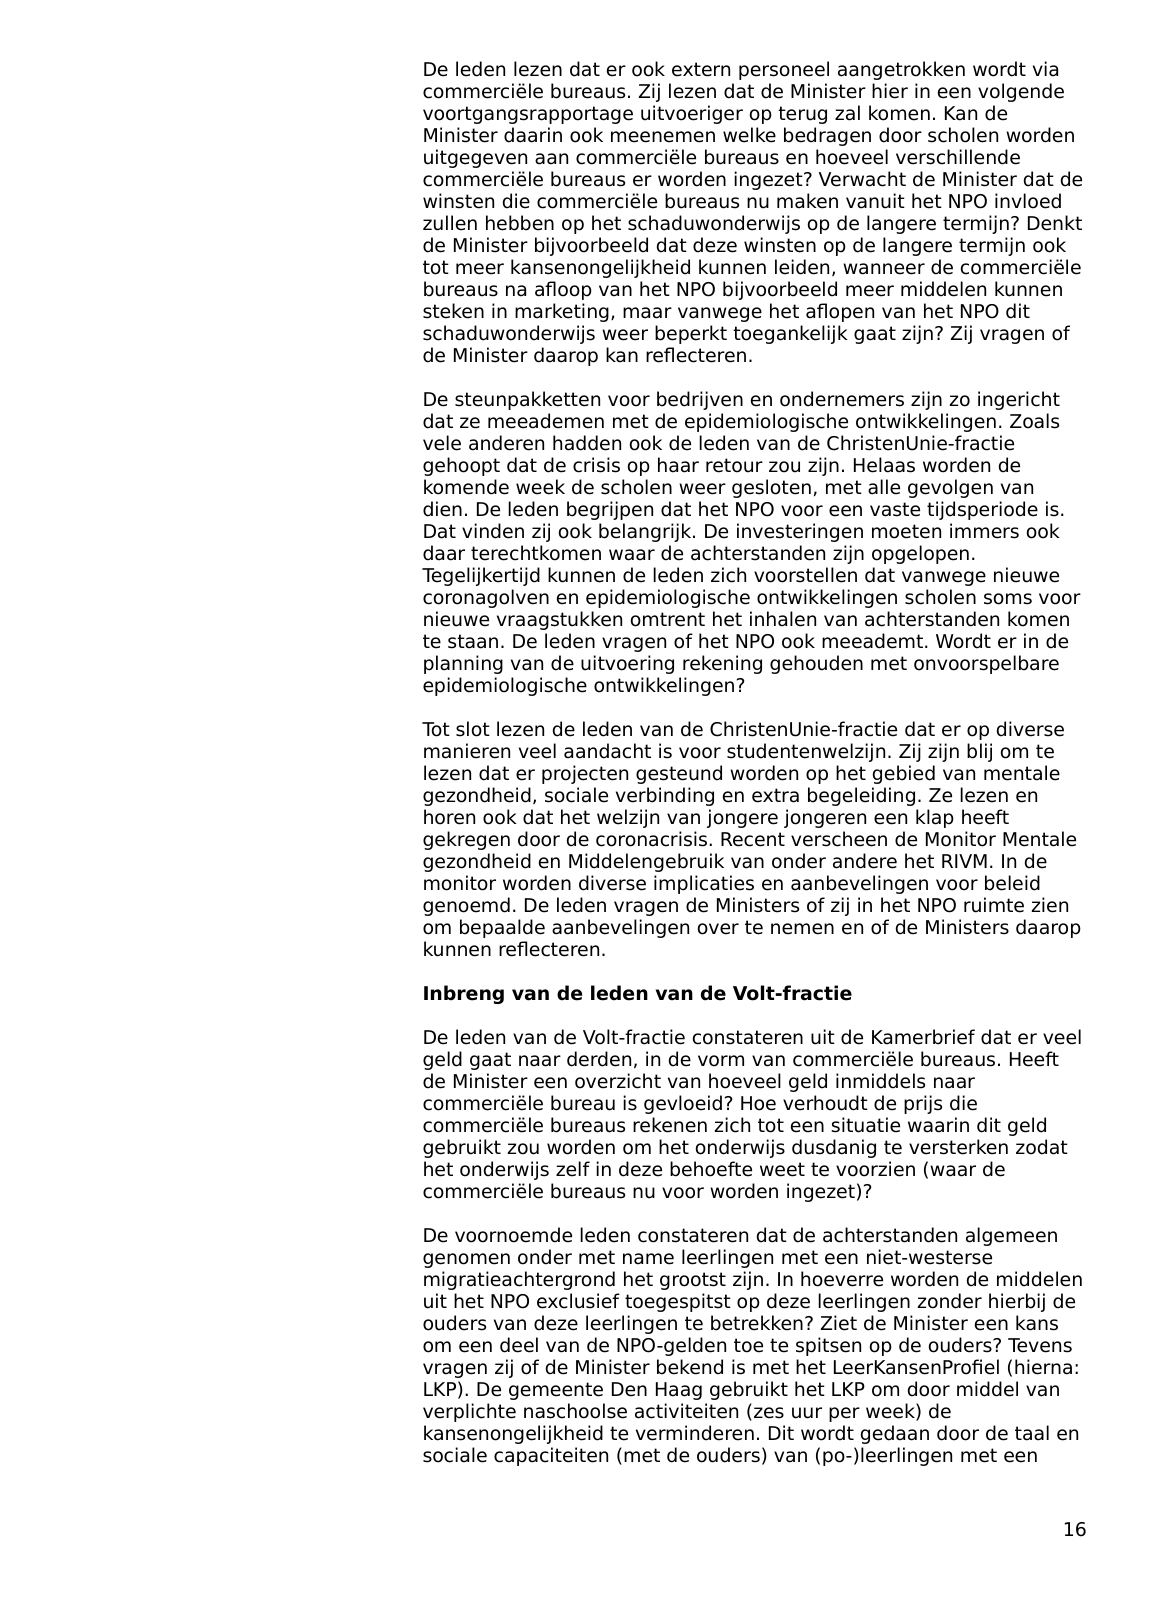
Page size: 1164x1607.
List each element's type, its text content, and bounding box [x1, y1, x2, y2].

text De leden lezen dat er ook extern personeel aangetrokken wordt via commerciële bureaus. Zij lezen dat de Minister hier in een volgende voortgangsrapportage uitvoeriger op terug zal komen. Kan de Minister daarin ook meenemen welke bedragen door scholen worden uitgegeven aan commerciële bureaus en hoeveel verschillende commerciële bureaus er worden ingezet? Verwacht de Minister dat de winsten die commerciële bureaus nu maken vanuit het NPO invloed zullen hebben op het schaduwonderwijs op de langere termijn? Denkt de Minister bijvoorbeeld dat deze winsten op de langere termijn ook tot meer kansenongelijkheid kunnen leiden, wanneer de commerciële bureaus na afloop van het NPO bijvoorbeeld meer middelen kunnen steken in marketing, maar vanwege het aflopen van het NPO dit schaduwonderwijs weer beperkt toegankelijk gaat zijn? Zij vragen of de Minister daarop kan reflecteren. [422, 59, 1087, 367]
text Tot slot lezen de leden van de ChristenUnie-fractie dat er op diverse manieren veel aandacht is voor studentenwelzijn. Zij zijn blij om te lezen dat er projecten gesteund worden op het gebied van mentale gezondheid, sociale verbinding en extra begeleiding. Ze lezen en horen ook dat het welzijn van jongere jongeren een klap heeft gekregen door de coronacrisis. Recent verscheen de Monitor Mentale gezondheid en Middelengebruik van onder andere het RIVM. In de monitor worden diverse implicaties en aanbevelingen voor beleid genoemd. De leden vragen de Ministers of zij in het NPO ruimte zien om bepaalde aanbevelingen over te nemen en of de Ministers daarop kunnen reflecteren. [422, 719, 1087, 961]
subtitle Inbreng van de leden van de Volt-fractie [422, 983, 1087, 1005]
text De voornoemde leden constateren dat de achterstanden algemeen genomen onder met name leerlingen met een niet-westerse migratieachtergrond het grootst zijn. In hoeverre worden de middelen uit het NPO exclusief toegespitst op deze leerlingen zonder hierbij de ouders van deze leerlingen te betrekken? Ziet de Minister een kans om een deel van de NPO-gelden toe te spitsen op de ouders? Tevens vragen zij of de Minister bekend is met het LeerKansenProfiel (hierna: LKP). De gemeente Den Haag gebruikt het LKP om door middel van verplichte naschoolse activiteiten (zes uur per week) de kansenongelijkheid te verminderen. Dit wordt gedaan door de taal en sociale capaciteiten (met de ouders) van (po-)leerlingen met een [422, 1225, 1087, 1467]
text De leden van de Volt-fractie constateren uit de Kamerbrief dat er veel geld gaat naar derden, in de vorm van commerciële bureaus. Heeft de Minister een overzicht van hoeveel geld inmiddels naar commerciële bureau is gevloeid? Hoe verhoudt de prijs die commerciële bureaus rekenen zich tot een situatie waarin dit geld gebruikt zou worden om het onderwijs dusdanig te versterken zodat het onderwijs zelf in deze behoefte weet te voorzien (waar de commerciële bureaus nu voor worden ingezet)? [422, 1027, 1087, 1203]
text De steunpakketten voor bedrijven en ondernemers zijn zo ingericht dat ze meeademen met de epidemiologische ontwikkelingen. Zoals vele anderen hadden ook de leden van de ChristenUnie-fractie gehoopt dat de crisis op haar retour zou zijn. Helaas worden de komende week de scholen weer gesloten, met alle gevolgen van dien. De leden begrijpen dat het NPO voor een vaste tijdsperiode is. Dat vinden zij ook belangrijk. De investeringen moeten immers ook daar terechtkomen waar de achterstanden zijn opgelopen. Tegelijkertijd kunnen de leden zich voorstellen dat vanwege nieuwe coronagolven en epidemiologische ontwikkelingen scholen soms voor nieuwe vraagstukken omtrent het inhalen van achterstanden komen te staan. De leden vragen of het NPO ook meeademt. Wordt er in de planning van de uitvoering rekening gehouden met onvoorspelbare epidemiologische ontwikkelingen? [422, 389, 1087, 697]
